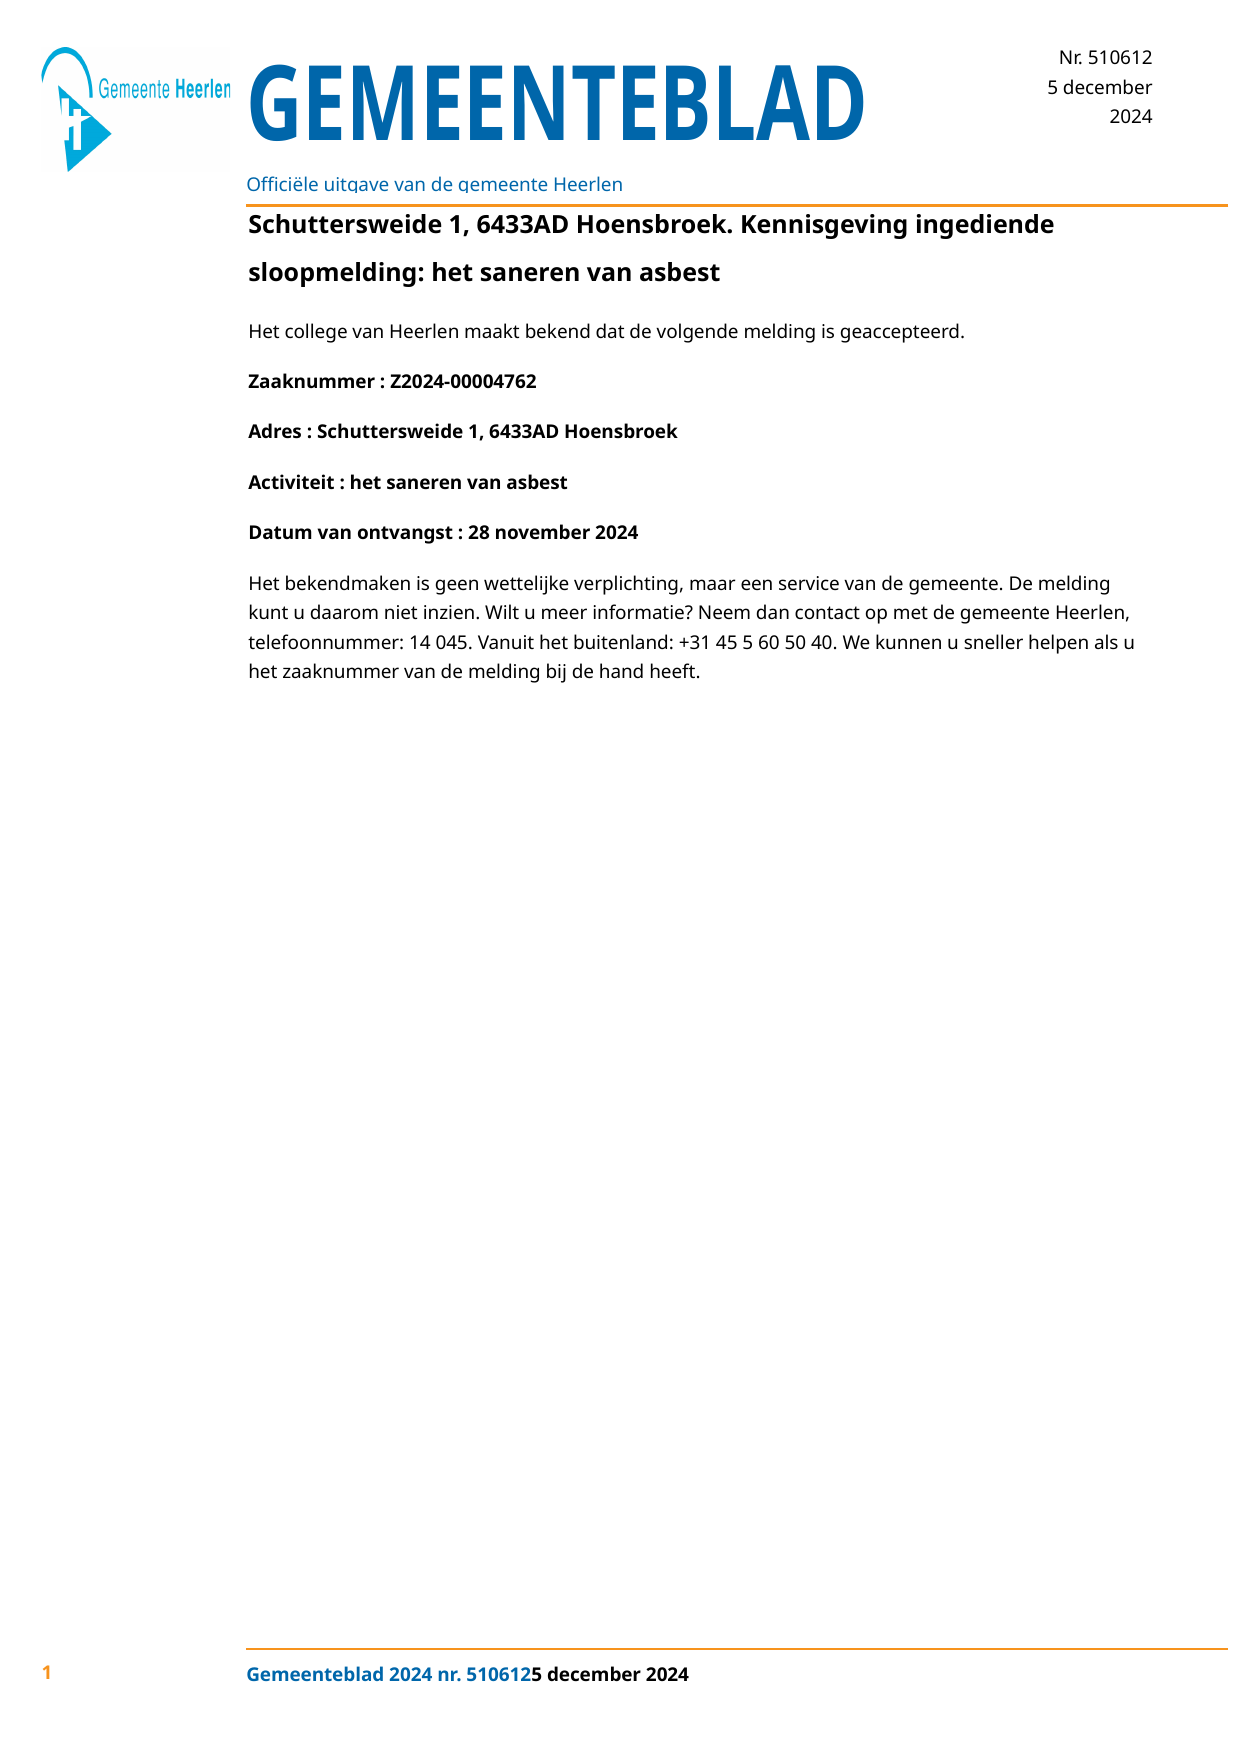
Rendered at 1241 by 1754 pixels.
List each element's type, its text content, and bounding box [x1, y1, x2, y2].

text Adres : Schuttersweide 1, 6433AD Hoensbroek [248, 419, 1152, 444]
picture [41, 47, 59, 70]
text Schuttersweide 1, 6433AD Hoensbroek. Kennisgeving ingediende sloopmelding: het saneren van asbest [248, 207, 1152, 288]
picture [41, 47, 231, 172]
text Datum van ontvangst : 28 november 2024 [248, 519, 1152, 545]
text Het college van Heerlen maakt bekend dat de volgende melding is geaccepteerd. [248, 318, 1152, 344]
text Zaaknummer : Z2024-00004762 [248, 368, 1152, 394]
text Activiteit : het saneren van asbest [248, 469, 1152, 495]
text Het bekendmaken is geen wettelijke verplichting, maar een service van de gemeente. De melding kunt u daarom niet inzien. Wilt u meer informatie? Neem dan contact op met de gemeente Heerlen, telefoonnummer: 14 045. Vanuit het buitenland: +31 45 5 60 50 40. We kunnen u sneller helpen als u het zaaknummer van de melding bij de hand heeft. [248, 570, 1152, 684]
